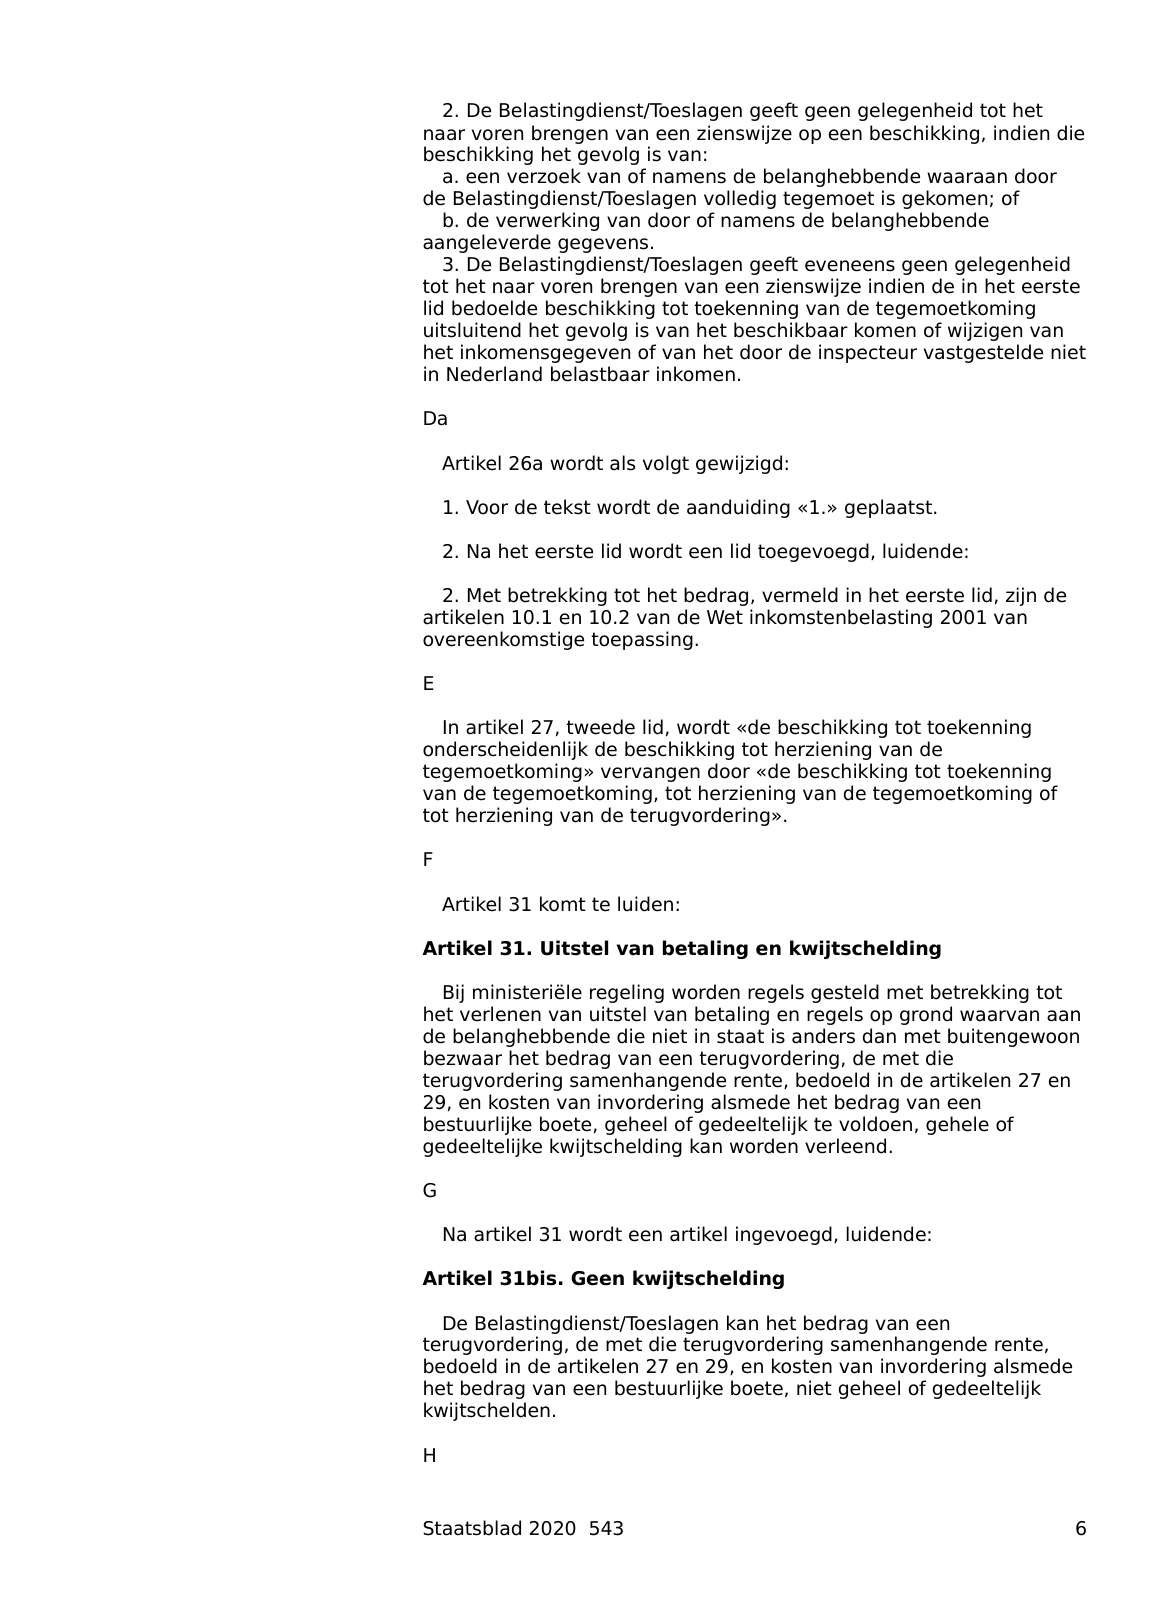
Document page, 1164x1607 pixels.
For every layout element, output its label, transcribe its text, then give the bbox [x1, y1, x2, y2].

text 2. De Belastingdienst/Toeslagen geeft geen gelegenheid tot het naar voren brengen van een zienswijze op een beschikking, indien die beschikking het gevolg is van: [422, 100, 1087, 166]
text Artikel 31 komt te luiden: [422, 893, 1087, 916]
subtitle Artikel 31bis. Geen kwijtschelding [422, 1268, 1087, 1290]
text E [422, 673, 1087, 695]
subtitle Artikel 31. Uitstel van betaling en kwijtschelding [422, 938, 1087, 960]
text b. de verwerking van door of namens de belanghebbende aangeleverde gegevens. [422, 210, 1087, 254]
text Bij ministeriële regeling worden regels gesteld met betrekking tot het verlenen van uitstel van betaling en regels op grond waarvan aan de belanghebbende die niet in staat is anders dan met buitengewoon bezwaar het bedrag van een terugvordering, de met die terugvordering samenhangende rente, bedoeld in de artikelen 27 en 29, en kosten van invordering alsmede het bedrag van een bestuurlijke boete, geheel of gedeeltelijk te voldoen, gehele of gedeeltelijke kwijtschelding kan worden verleend. [422, 982, 1087, 1158]
text a. een verzoek van of namens de belanghebbende waaraan door de Belastingdienst/Toeslagen volledig tegemoet is gekomen; of [422, 166, 1087, 210]
text Artikel 26a wordt als volgt gewijzigd: [422, 452, 1087, 474]
text In artikel 27, tweede lid, wordt «de beschikking tot toekenning onderscheidenlijk de beschikking tot herziening van de tegemoetkoming» vervangen door «de beschikking tot toekenning van de tegemoetkoming, tot herziening van de tegemoetkoming of tot herziening van de terugvordering». [422, 717, 1087, 827]
text 1. Voor de tekst wordt de aanduiding «1.» geplaatst. [422, 497, 1087, 519]
text G [422, 1180, 1087, 1202]
text De Belastingdienst/Toeslagen kan het bedrag van een terugvordering, de met die terugvordering samenhangende rente, bedoeld in de artikelen 27 en 29, en kosten van invordering alsmede het bedrag van een bestuurlijke boete, niet geheel of gedeeltelijk kwijtschelden. [422, 1312, 1087, 1422]
text Da [422, 408, 1087, 430]
text 3. De Belastingdienst/Toeslagen geeft eveneens geen gelegenheid tot het naar voren brengen van een zienswijze indien de in het eerste lid bedoelde beschikking tot toekenning van de tegemoetkoming uitsluitend het gevolg is van het beschikbaar komen of wijzigen van het inkomensgegeven of van het door de inspecteur vastgestelde niet in Nederland belastbaar inkomen. [422, 254, 1087, 386]
text 2. Na het eerste lid wordt een lid toegevoegd, luidende: [422, 541, 1087, 563]
text F [422, 849, 1087, 871]
text Na artikel 31 wordt een artikel ingevoegd, luidende: [422, 1224, 1087, 1246]
text 2. Met betrekking tot het bedrag, vermeld in het eerste lid, zijn de artikelen 10.1 en 10.2 van de Wet inkomstenbelasting 2001 van overeenkomstige toepassing. [422, 585, 1087, 651]
text H [422, 1444, 1087, 1466]
